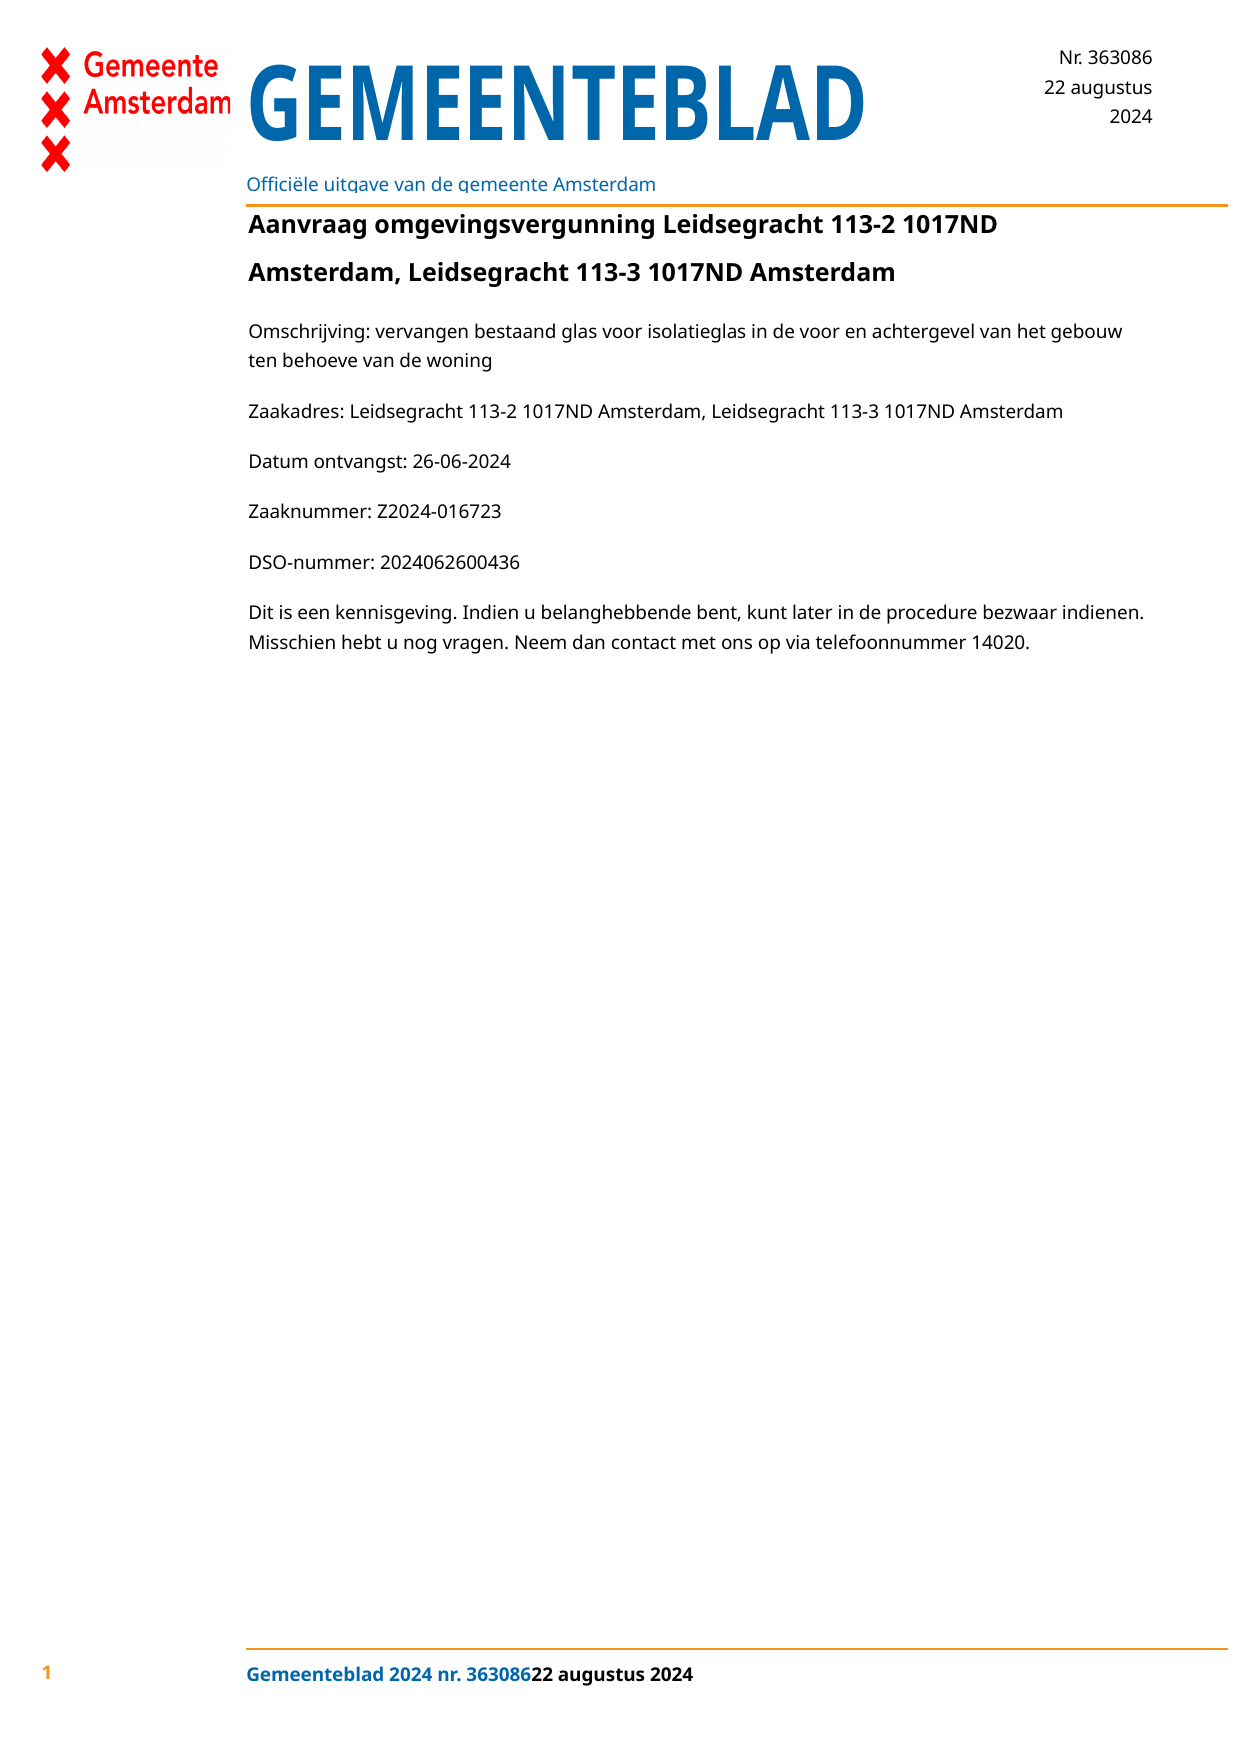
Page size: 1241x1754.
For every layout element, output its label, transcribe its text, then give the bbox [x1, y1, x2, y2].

text Zaaknummer: Z2024-016723 [248, 499, 1152, 524]
text Datum ontvangst: 26-06-2024 [248, 448, 1152, 474]
text Omschrijving: vervangen bestaand glas voor isolatieglas in de voor en achtergevel van het gebouw ten behoeve van de woning [248, 318, 1152, 373]
text Zaakadres: Leidsegracht 113-2 1017ND Amsterdam, Leidsegracht 113-3 1017ND Amsterdam [248, 398, 1152, 424]
picture [41, 47, 231, 172]
text Aanvraag omgevingsvergunning Leidsegracht 113-2 1017ND Amsterdam, Leidsegracht 113-3 1017ND Amsterdam [248, 207, 1152, 288]
text DSO-nummer: 2024062600436 [248, 549, 1152, 575]
text Dit is een kennisgeving. Indien u belanghebbende bent, kunt later in de procedure bezwaar indienen. Misschien hebt u nog vragen. Neem dan contact met ons op via telefoonnummer 14020. [248, 599, 1152, 655]
